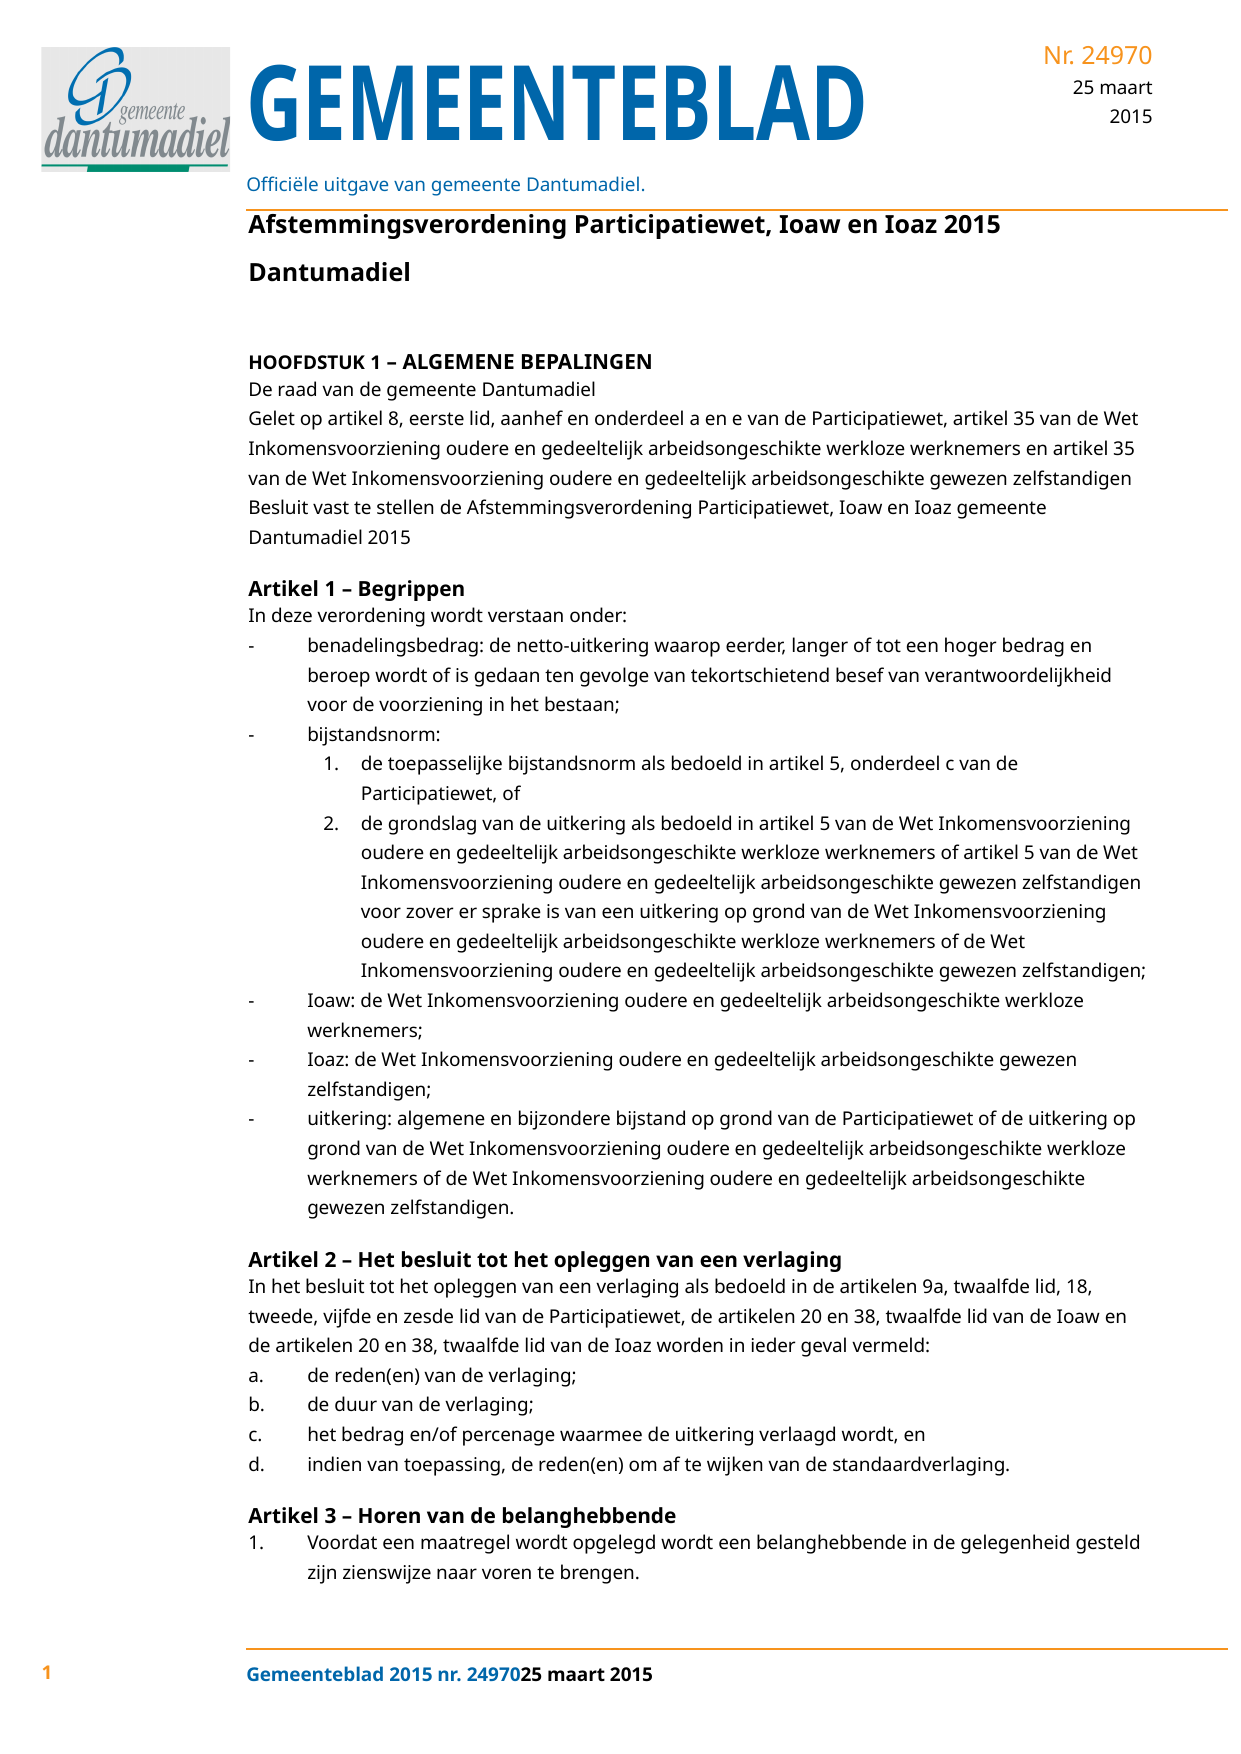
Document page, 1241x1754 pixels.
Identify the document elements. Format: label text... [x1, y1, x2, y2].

list de toepasselijke bijstandsnorm als bedoeld in artikel 5, onderdeel c van de Participatiewet, of [323, 751, 1152, 806]
list Ioaz: de Wet Inkomensvoorziening oudere en gedeeltelijk arbeidsongeschikte gewezen zelfstandigen; [248, 1046, 1152, 1102]
text Gelet op artikel 8, eerste lid, aanhef en onderdeel a en e van de Participatiewet, artikel 35 van de Wet Inkomensvoorziening oudere en gedeeltelijk arbeidsongeschikte werkloze werknemers en artikel 35 van de Wet Inkomensvoorziening oudere en gedeeltelijk arbeidsongeschikte gewezen zelfstandigen [248, 406, 1152, 490]
list de duur van de verlaging; [248, 1392, 1152, 1417]
list Ioaw: de Wet Inkomensvoorziening oudere en gedeeltelijk arbeidsongeschikte werkloze werknemers; [248, 987, 1152, 1043]
text De raad van de gemeente Dantumadiel [248, 376, 1152, 402]
list het bedrag en/of percenage waarmee de uitkering verlaagd wordt, en [248, 1421, 1152, 1447]
list indien van toepassing, de reden(en) om af te wijken van de standaardverlaging. [248, 1451, 1152, 1476]
list Voordat een maatregel wordt opgelegd wordt een belanghebbende in de gelegenheid gesteld zijn zienswijze naar voren te brengen. [248, 1529, 1152, 1585]
list uitkering: algemene en bijzondere bijstand op grond van de Participatiewet of de uitkering op grond van de Wet Inkomensvoorziening oudere en gedeeltelijk arbeidsongeschikte werkloze werknemers of de Wet Inkomensvoorziening oudere en gedeeltelijk arbeidsongeschikte gewezen zelfstandigen. [248, 1106, 1152, 1220]
picture [41, 47, 231, 172]
text Artikel 3 – Horen van de belanghebbende [248, 1501, 1152, 1529]
text Artikel 1 – Begrippen [248, 574, 1152, 603]
list bijstandsnorm: [248, 721, 1152, 747]
text Afstemmingsverordening Participatiewet, Ioaw en Ioaz 2015 Dantumadiel [248, 211, 1152, 288]
text In het besluit tot het opleggen van een verlaging als bedoeld in de artikelen 9a, twaalfde lid, 18, tweede, vijfde en zesde lid van de Participatiewet, de artikelen 20 en 38, twaalfde lid van de Ioaw en de artikelen 20 en 38, twaalfde lid van de Ioaz worden in ieder geval vermeld: [248, 1273, 1152, 1358]
text Artikel 2 – Het besluit tot het opleggen van een verlaging [248, 1245, 1152, 1273]
text In deze verordening wordt verstaan onder: [248, 603, 1152, 628]
text HOOFDSTUK 1 – ALGEMENE BEPALINGEN [248, 347, 1152, 376]
text Besluit vast te stellen de Afstemmingsverordening Participatiewet, Ioaw en Ioaz gemeente Dantumadiel 2015 [248, 494, 1152, 549]
list de grondslag van de uitkering als bedoeld in artikel 5 van de Wet Inkomensvoorziening oudere en gedeeltelijk arbeidsongeschikte werkloze werknemers of artikel 5 van de Wet Inkomensvoorziening oudere en gedeeltelijk arbeidsongeschikte gewezen zelfstandigen voor zover er sprake is van een uitkering op grond van de Wet Inkomensvoorziening oudere en gedeeltelijk arbeidsongeschikte werkloze werknemers of de Wet Inkomensvoorziening oudere en gedeeltelijk arbeidsongeschikte gewezen zelfstandigen; [323, 810, 1152, 983]
list benadelingsbedrag: de netto-uitkering waarop eerder, langer of tot een hoger bedrag en beroep wordt of is gedaan ten gevolge van tekortschietend besef van verantwoordelijkheid voor de voorziening in het bestaan; [248, 632, 1152, 717]
list de reden(en) van de verlaging; [248, 1362, 1152, 1388]
